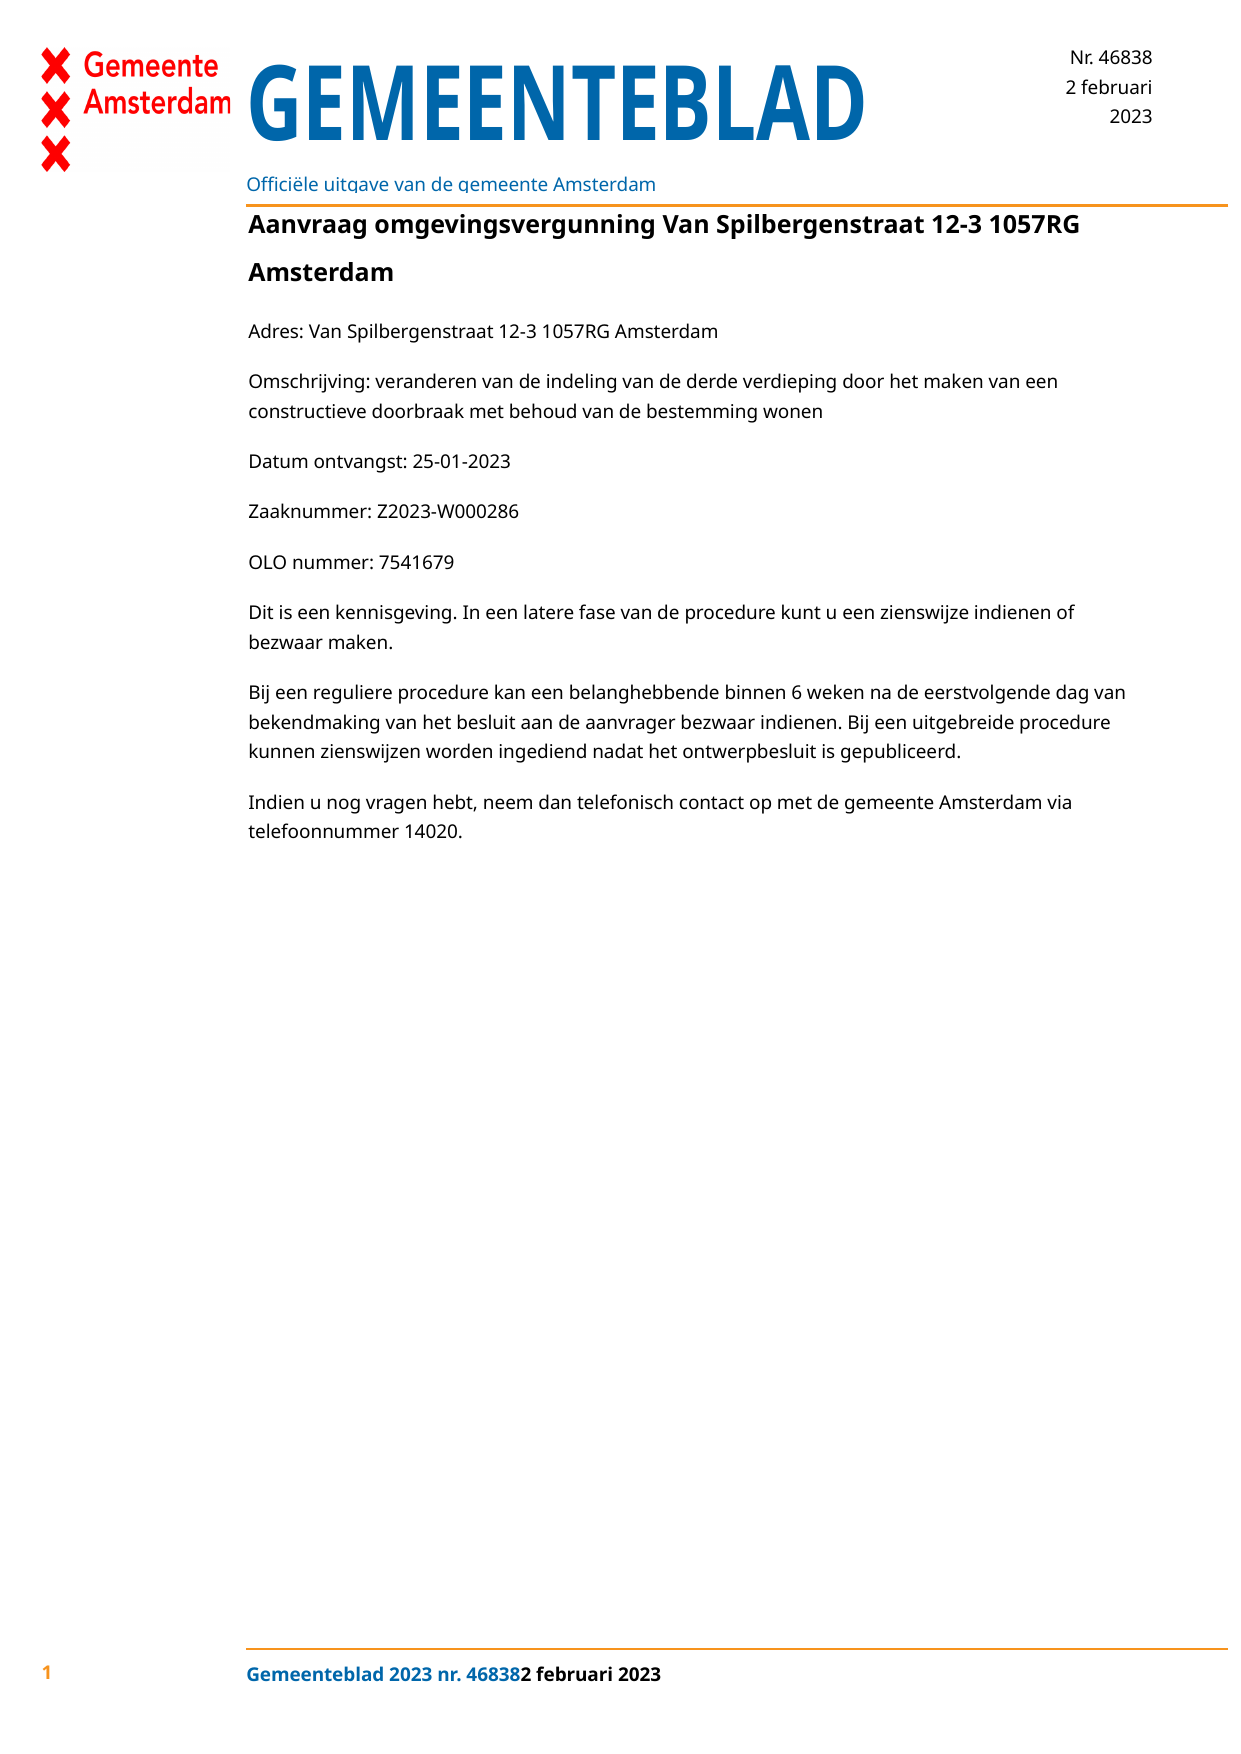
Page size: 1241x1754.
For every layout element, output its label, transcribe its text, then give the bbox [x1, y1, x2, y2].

text Indien u nog vragen hebt, neem dan telefonisch contact op met de gemeente Amsterdam via telefoonnummer 14020. [248, 789, 1152, 844]
text Zaaknummer: Z2023-W000286 [248, 499, 1152, 524]
text Omschrijving: veranderen van de indeling van de derde verdieping door het maken van een constructieve doorbraak met behoud van de bestemming wonen [248, 368, 1152, 424]
text Datum ontvangst: 25-01-2023 [248, 448, 1152, 474]
text Dit is een kennisgeving. In een latere fase van de procedure kunt u een zienswijze indienen of bezwaar maken. [248, 599, 1152, 655]
text OLO nummer: 7541679 [248, 549, 1152, 575]
text Aanvraag omgevingsvergunning Van Spilbergenstraat 12-3 1057RG Amsterdam [248, 207, 1152, 288]
text Bij een reguliere procedure kan een belanghebbende binnen 6 weken na de eerstvolgende dag van bekendmaking van het besluit aan de aanvrager bezwaar indienen. Bij een uitgebreide procedure kunnen zienswijzen worden ingediend nadat het ontwerpbesluit is gepubliceerd. [248, 679, 1152, 764]
picture [41, 47, 231, 172]
text Adres: Van Spilbergenstraat 12-3 1057RG Amsterdam [248, 318, 1152, 344]
